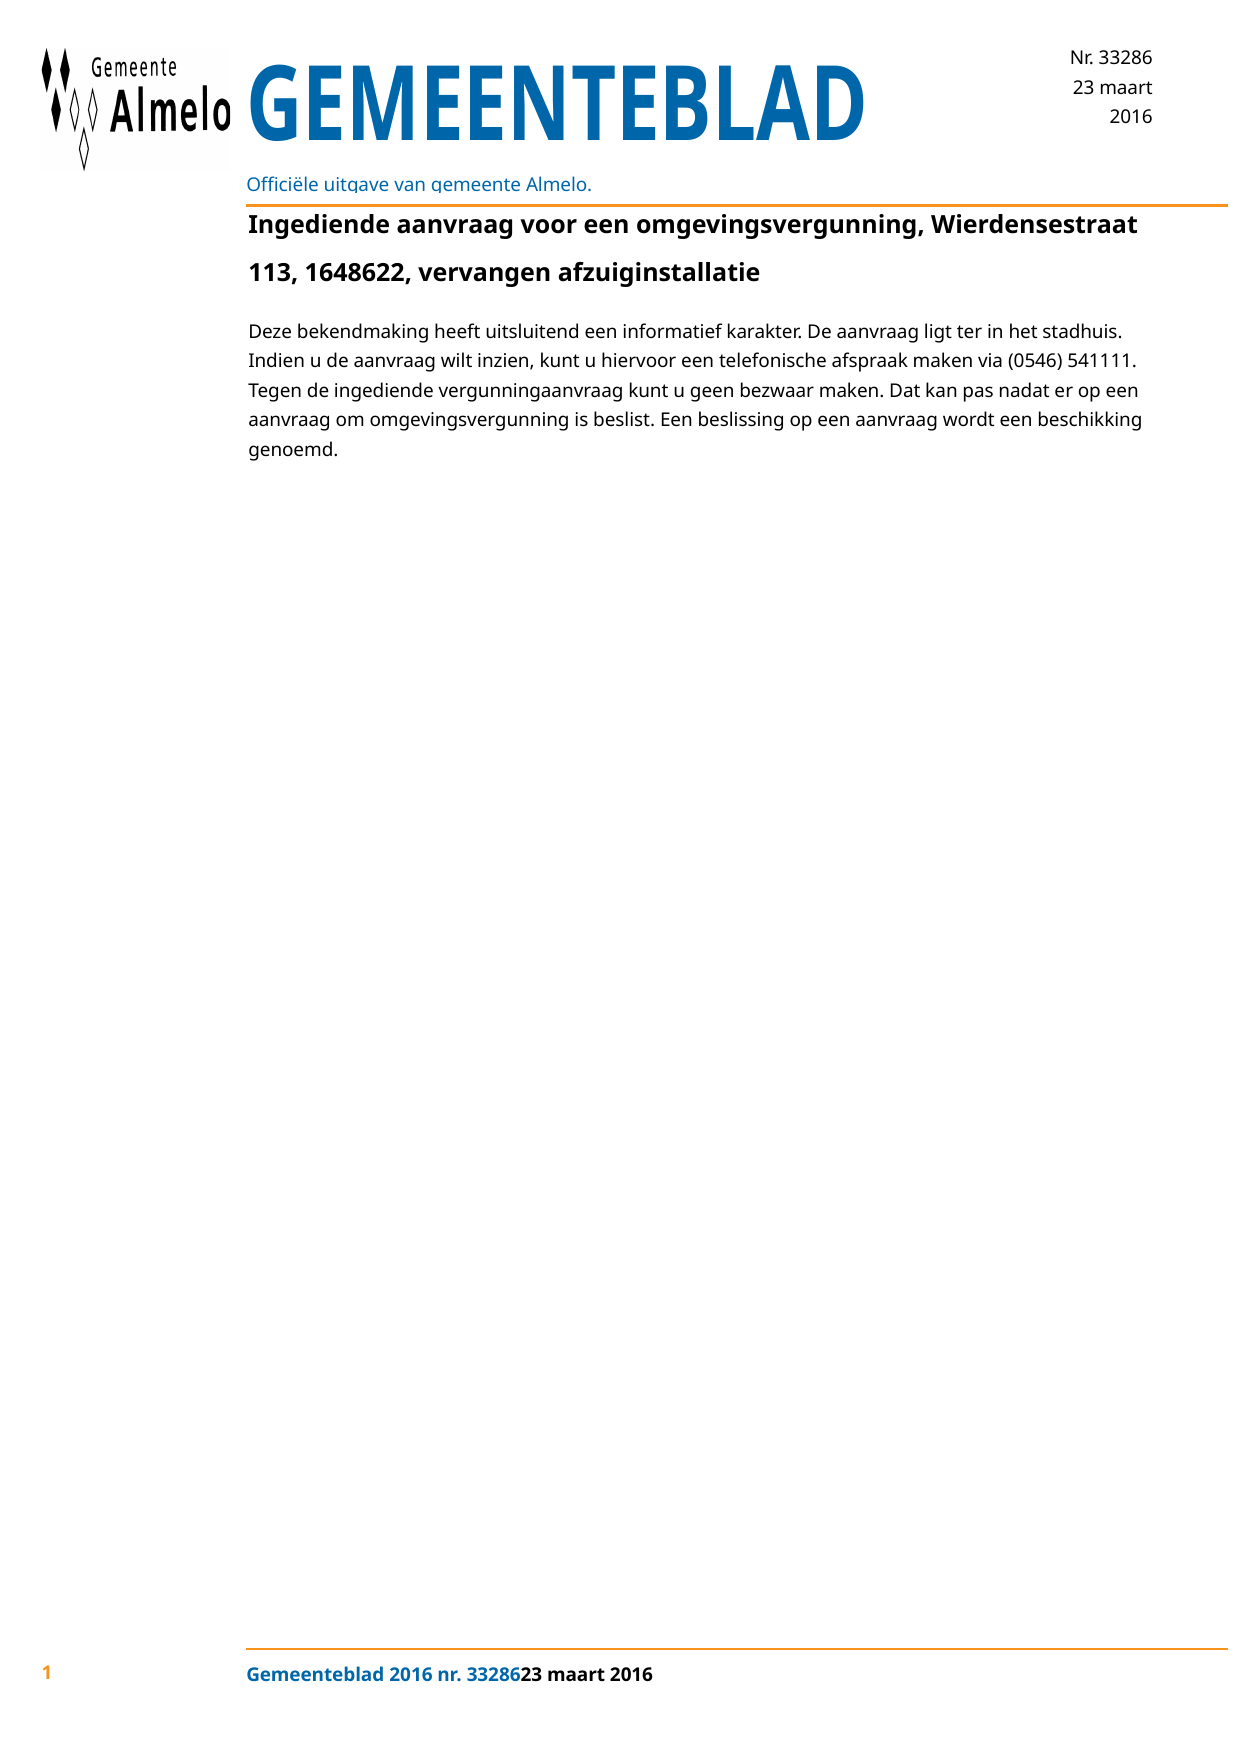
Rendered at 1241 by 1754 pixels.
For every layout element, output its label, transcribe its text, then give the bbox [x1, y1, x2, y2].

text Deze bekendmaking heeft uitsluitend een informatief karakter. De aanvraag ligt ter in het stadhuis. Indien u de aanvraag wilt inzien, kunt u hiervoor een telefonische afspraak maken via (0546) 541111. Tegen de ingediende vergunningaanvraag kunt u geen bezwaar maken. Dat kan pas nadat er op een aanvraag om omgevingsvergunning is beslist. Een beslissing op een aanvraag wordt een beschikking genoemd. [248, 318, 1152, 462]
text Ingediende aanvraag voor een omgevingsvergunning, Wierdensestraat 113, 1648622, vervangen afzuiginstallatie [248, 207, 1152, 288]
picture [41, 47, 231, 172]
